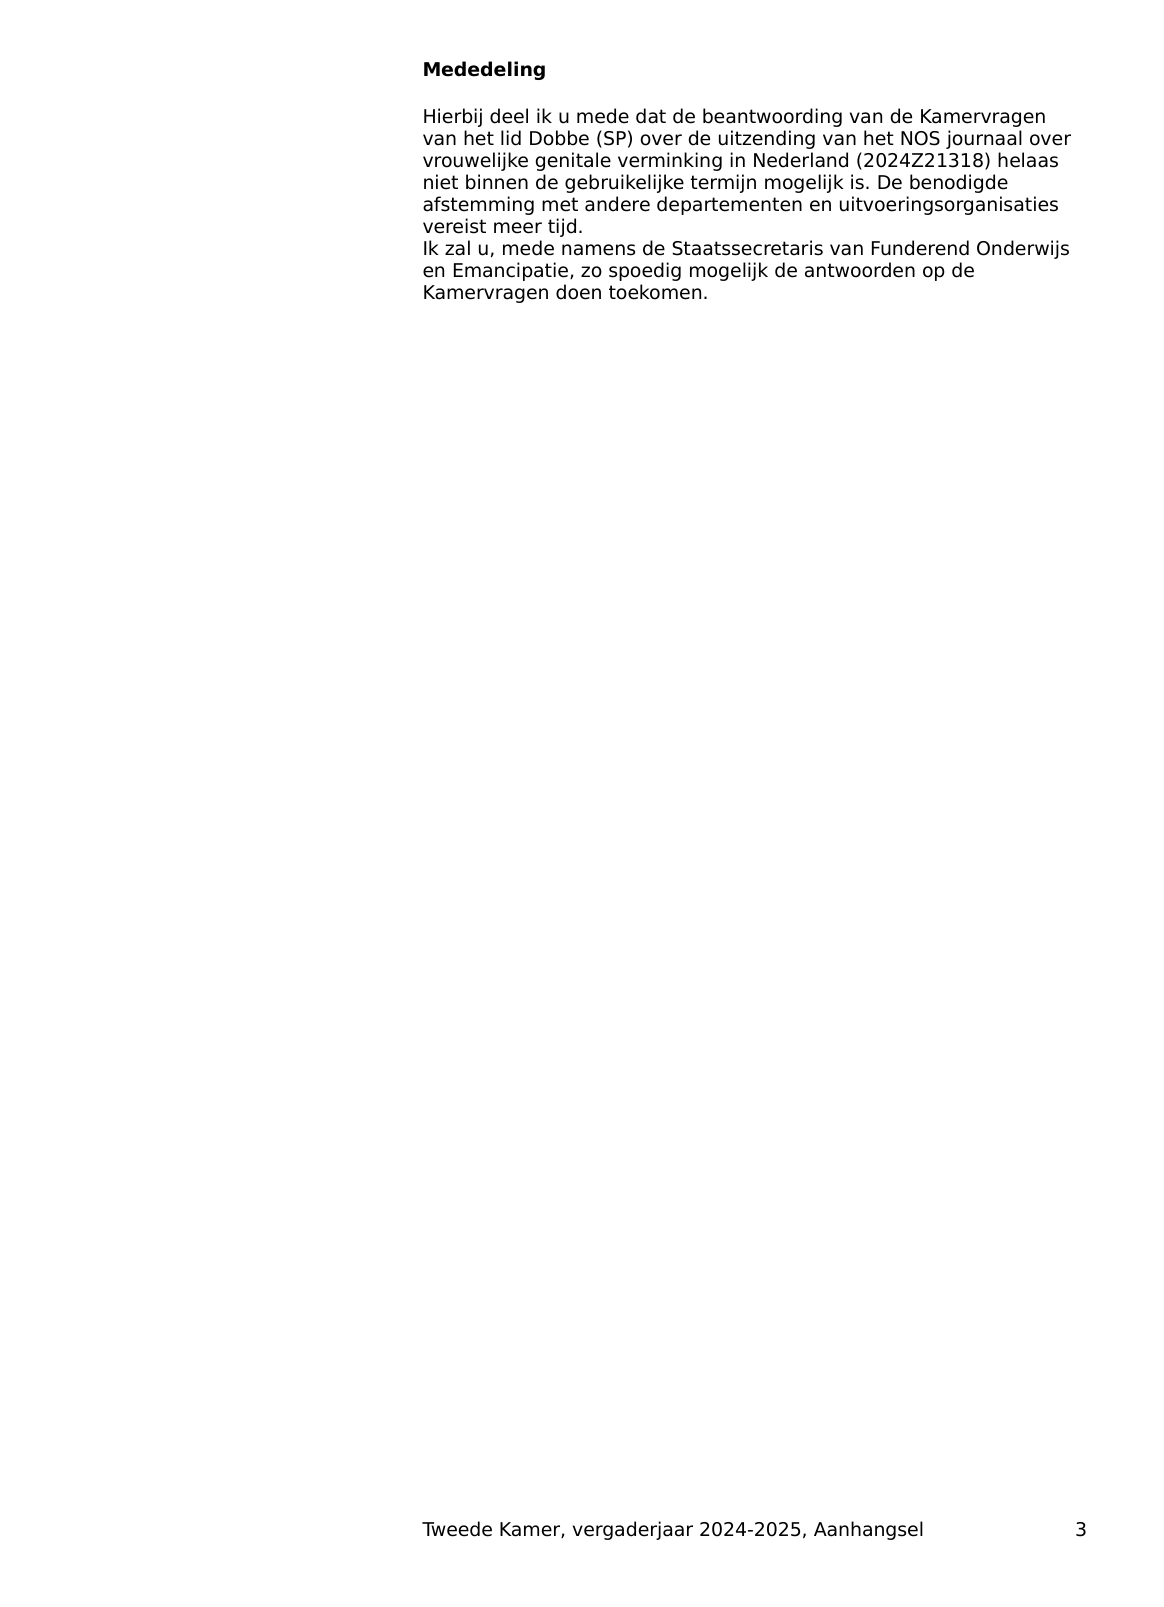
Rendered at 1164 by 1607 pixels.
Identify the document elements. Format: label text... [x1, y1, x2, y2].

subtitle Mededeling [422, 59, 1087, 81]
text Hierbij deel ik u mede dat de beantwoording van de Kamervragen van het lid Dobbe (SP) over de uitzending van het NOS journaal over vrouwelijke genitale verminking in Nederland (2024Z21318) helaas niet binnen de gebruikelijke termijn mogelijk is. De benodigde afstemming met andere departementen en uitvoeringsorganisaties vereist meer tijd. [422, 106, 1087, 238]
text Ik zal u, mede namens de Staatssecretaris van Funderend Onderwijs en Emancipatie, zo spoedig mogelijk de antwoorden op de Kamervragen doen toekomen. [422, 238, 1087, 304]
